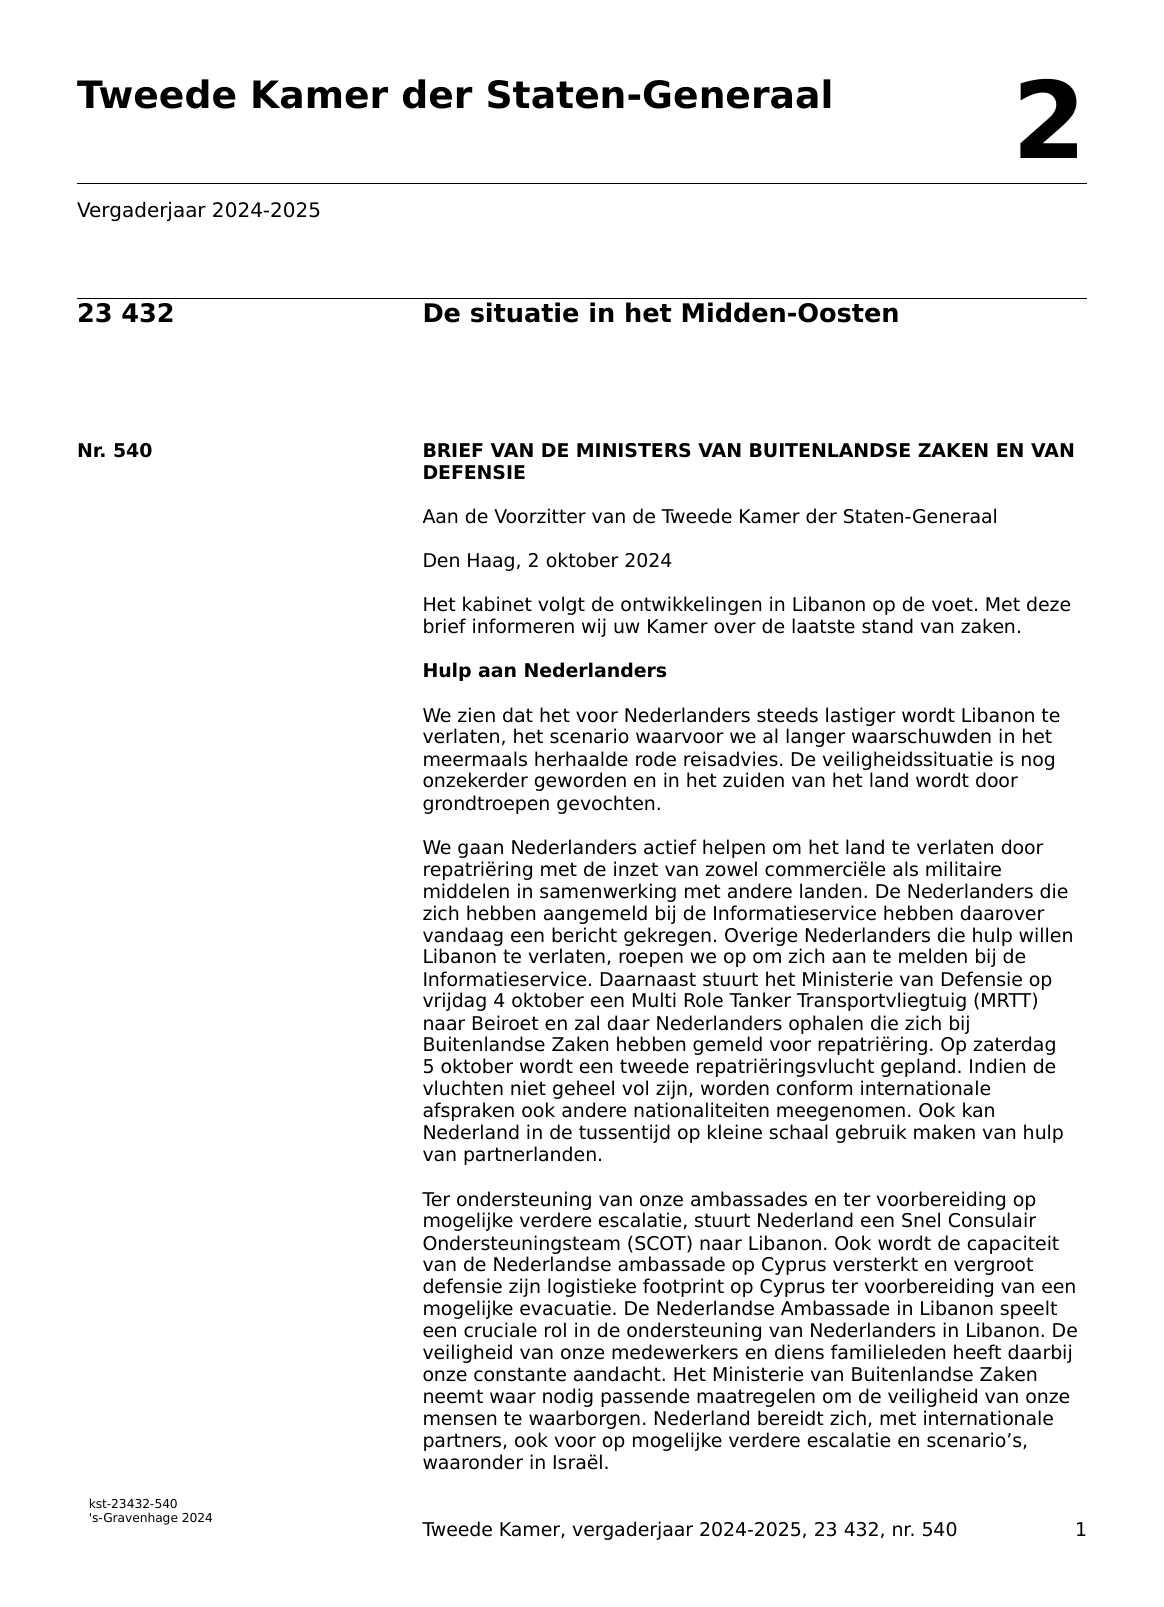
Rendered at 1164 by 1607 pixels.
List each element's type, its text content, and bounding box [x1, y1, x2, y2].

text Het kabinet volgt de ontwikkelingen in Libanon op de voet. Met deze brief informeren wij uw Kamer over de laatste stand van zaken. [422, 594, 1087, 638]
subtitle 23 432 De situatie in het Midden-Oosten [77, 299, 1087, 329]
subtitle Nr. 540 BRIEF VAN DE MINISTERS VAN BUITENLANDSE ZAKEN EN VAN DEFENSIE [77, 440, 1087, 484]
subtitle Hulp aan Nederlanders [422, 660, 1087, 682]
table_cell Vergaderjaar 2024-2025 [77, 184, 1087, 298]
text We zien dat het voor Nederlanders steeds lastiger wordt Libanon te verlaten, het scenario waarvoor we al langer waarschuwden in het meermaals herhaalde rode reisadvies. De veiligheidssituatie is nog onzekerder geworden en in het zuiden van het land wordt door grondtroepen gevochten. [422, 704, 1087, 814]
text kst-23432-540 [88, 1497, 323, 1511]
text 's-Gravenhage 2024 [88, 1511, 323, 1525]
table_header 2 [886, 59, 1087, 183]
text Aan de Voorzitter van de Tweede Kamer der Staten-Generaal [422, 506, 1087, 528]
text Ter ondersteuning van onze ambassades en ter voorbereiding op mogelijke verdere escalatie, stuurt Nederland een Snel Consulair Ondersteuningsteam (SCOT) naar Libanon. Ook wordt de capaciteit van de Nederlandse ambassade op Cyprus versterkt en vergroot defensie zijn logistieke footprint op Cyprus ter voorbereiding van een mogelijke evacuatie. De Nederlandse Ambassade in Libanon speelt een cruciale rol in de ondersteuning van Nederlanders in Libanon. De veiligheid van onze medewerkers en diens familieleden heeft daarbij onze constante aandacht. Het Ministerie van Buitenlandse Zaken neemt waar nodig passende maatregelen om de veiligheid van onze mensen te waarborgen. Nederland bereidt zich, met internationale partners, ook voor op mogelijke verdere escalatie en scenario’s, waaronder in Israël. [422, 1188, 1087, 1474]
text Den Haag, 2 oktober 2024 [422, 550, 1087, 572]
table_header Tweede Kamer der Staten-Generaal [77, 59, 886, 183]
text We gaan Nederlanders actief helpen om het land te verlaten door repatriëring met de inzet van zowel commerciële als militaire middelen in samenwerking met andere landen. De Nederlanders die zich hebben aangemeld bij de Informatieservice hebben daarover vandaag een bericht gekregen. Overige Nederlanders die hulp willen Libanon te verlaten, roepen we op om zich aan te melden bij de Informatieservice. Daarnaast stuurt het Ministerie van Defensie op vrijdag 4 oktober een Multi Role Tanker Transportvliegtuig (MRTT) naar Beiroet en zal daar Nederlanders ophalen die zich bij Buitenlandse Zaken hebben gemeld voor repatriëring. Op zaterdag 5 oktober wordt een tweede repatriëringsvlucht gepland. Indien de vluchten niet geheel vol zijn, worden conform internationale afspraken ook andere nationaliteiten meegenomen. Ook kan Nederland in de tussentijd op kleine schaal gebruik maken van hulp van partnerlanden. [422, 837, 1087, 1166]
